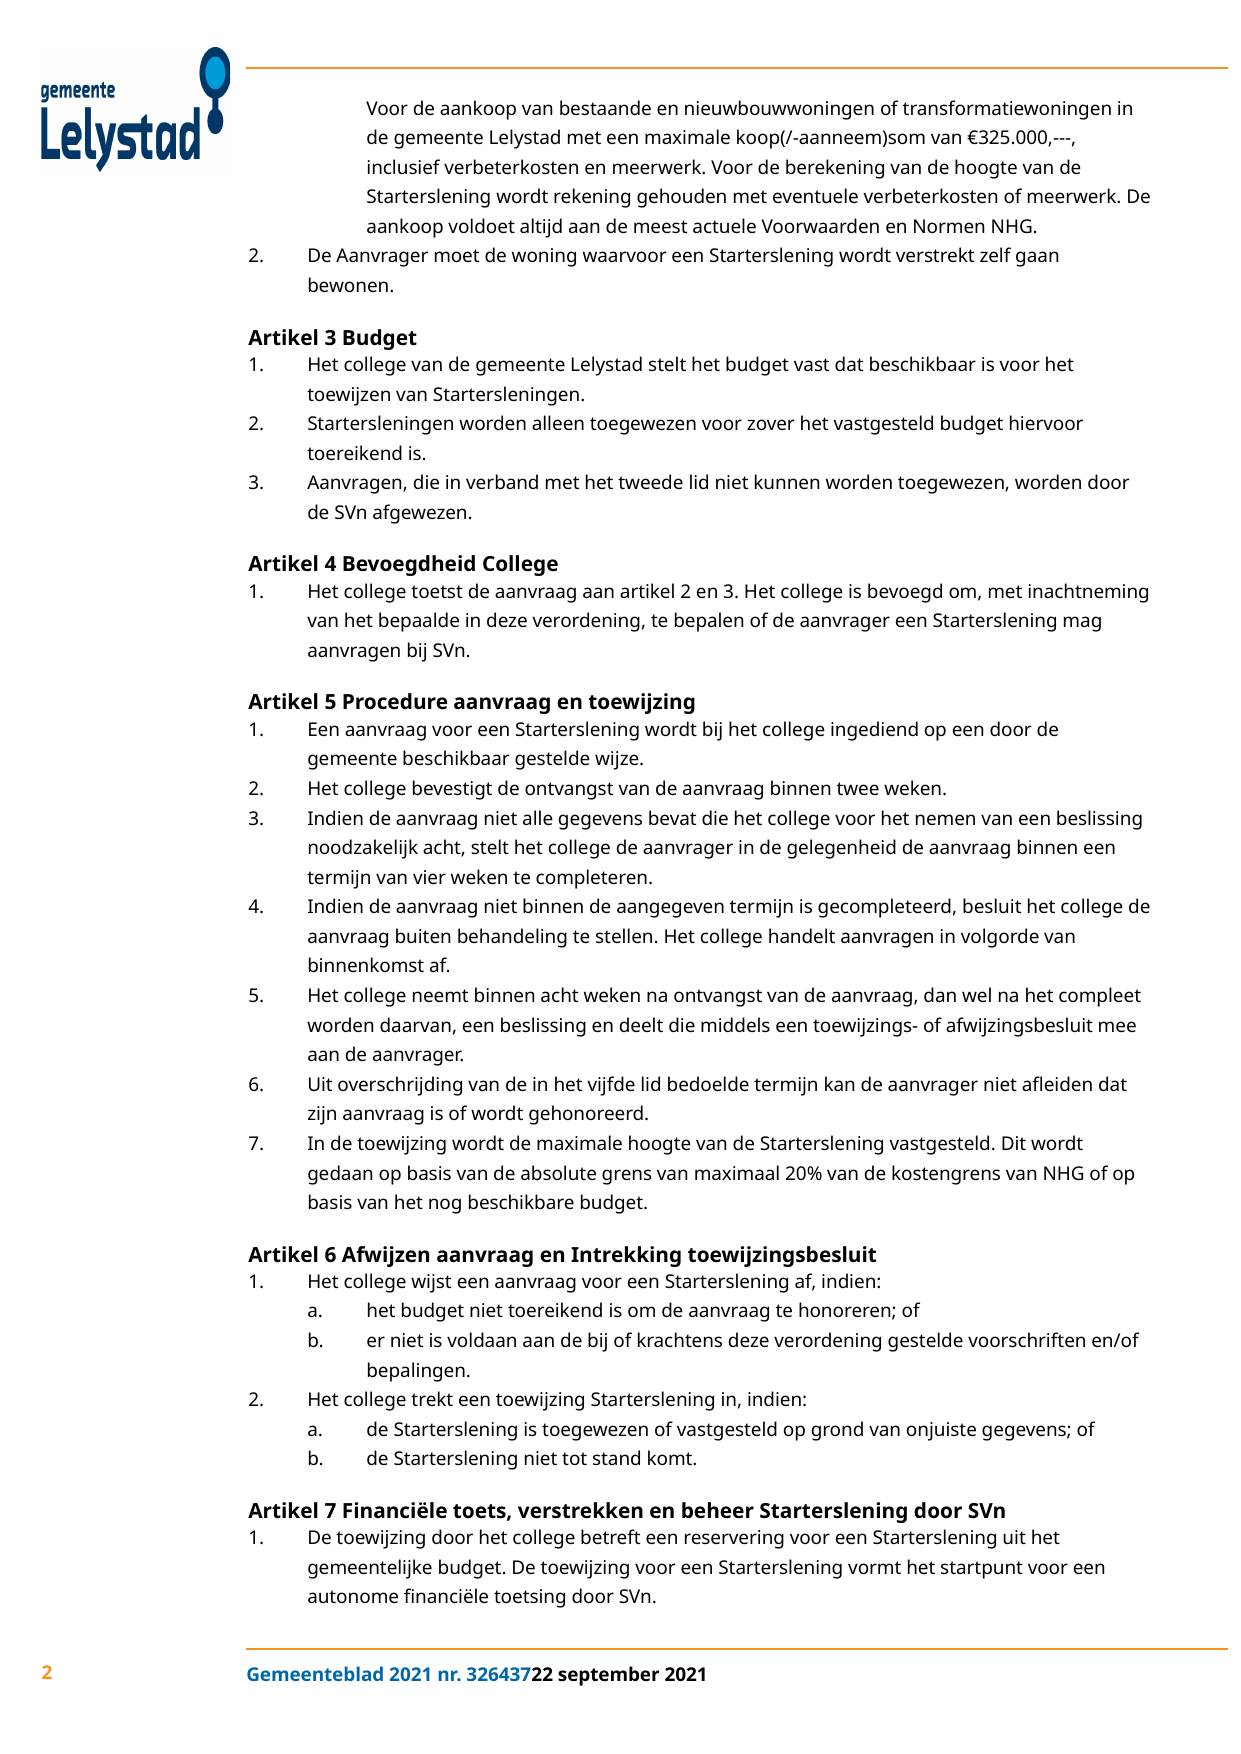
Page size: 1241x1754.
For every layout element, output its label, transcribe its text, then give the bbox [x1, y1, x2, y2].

text Artikel 3 Budget [248, 323, 1152, 351]
list Indien de aanvraag niet alle gegevens bevat die het college voor het nemen van een beslissing noodzakelijk acht, stelt het college de aanvrager in de gelegenheid de aanvraag binnen een termijn van vier weken te completeren. [248, 805, 1152, 889]
list Het college trekt een toewijzing Starterslening in, indien: [248, 1386, 1152, 1412]
text Artikel 7 Financiële toets, verstrekken en beheer Starterslening door SVn [248, 1496, 1152, 1524]
text Artikel 5 Procedure aanvraag en toewijzing [248, 687, 1152, 716]
list Een aanvraag voor een Starterslening wordt bij het college ingediend op een door de gemeente beschikbaar gestelde wijze. [248, 716, 1152, 771]
list Het college van de gemeente Lelystad stelt het budget vast dat beschikbaar is voor het toewijzen van Startersleningen. [248, 351, 1152, 406]
list Het college toetst de aanvraag aan artikel 2 en 3. Het college is bevoegd om, met inachtneming van het bepaalde in deze verordening, te bepalen of de aanvrager een Starterslening mag aanvragen bij SVn. [248, 578, 1152, 663]
list In de toewijzing wordt de maximale hoogte van de Starterslening vastgesteld. Dit wordt gedaan op basis van de absolute grens van maximaal 20% van de kostengrens van NHG of op basis van het nog beschikbare budget. [248, 1130, 1152, 1215]
list Indien de aanvraag niet binnen de aangegeven termijn is gecompleteerd, besluit het college de aanvraag buiten behandeling te stellen. Het college handelt aanvragen in volgorde van binnenkomst af. [248, 893, 1152, 978]
list de Starterslening niet tot stand komt. [307, 1446, 1152, 1471]
list De toewijzing door het college betreft een reservering voor een Starterslening uit het gemeentelijke budget. De toewijzing voor een Starterslening vormt het startpunt voor een autonome financiële toetsing door SVn. [248, 1524, 1152, 1609]
list Het college bevestigt de ontvangst van de aanvraag binnen twee weken. [248, 775, 1152, 801]
list Voor de aankoop van bestaande en nieuwbouwwoningen of transformatiewoningen in de gemeente Lelystad met een maximale koop(/-aanneem)som van €325.000,---, inclusief verbeterkosten en meerwerk. Voor de berekening van de hoogte van de Starterslening wordt rekening gehouden met eventuele verbeterkosten of meerwerk. De aankoop voldoet altijd aan de meest actuele Voorwaarden en Normen NHG. [307, 95, 1152, 239]
list Het college neemt binnen acht weken na ontvangst van de aanvraag, dan wel na het compleet worden daarvan, een beslissing en deelt die middels een toewijzings- of afwijzingsbesluit mee aan de aanvrager. [248, 982, 1152, 1067]
picture [41, 47, 231, 172]
list Aanvragen, die in verband met het tweede lid niet kunnen worden toegewezen, worden door de SVn afgewezen. [248, 469, 1152, 525]
list er niet is voldaan aan de bij of krachtens deze verordening gestelde voorschriften en/of bepalingen. [307, 1327, 1152, 1383]
text Artikel 6 Afwijzen aanvraag en Intrekking toewijzingsbesluit [248, 1240, 1152, 1268]
list De Aanvrager moet de woning waarvoor een Starterslening wordt verstrekt zelf gaan bewonen. [248, 243, 1152, 298]
list Uit overschrijding van de in het vijfde lid bedoelde termijn kan de aanvrager niet afleiden dat zijn aanvraag is of wordt gehonoreerd. [248, 1071, 1152, 1126]
list Het college wijst een aanvraag voor een Starterslening af, indien: [248, 1268, 1152, 1294]
list Startersleningen worden alleen toegewezen voor zover het vastgesteld budget hiervoor toereikend is. [248, 410, 1152, 466]
list het budget niet toereikend is om de aanvraag te honoreren; of [307, 1298, 1152, 1323]
text Artikel 4 Bevoegdheid College [248, 549, 1152, 578]
list de Starterslening is toegewezen of vastgesteld op grond van onjuiste gegevens; of [307, 1416, 1152, 1442]
